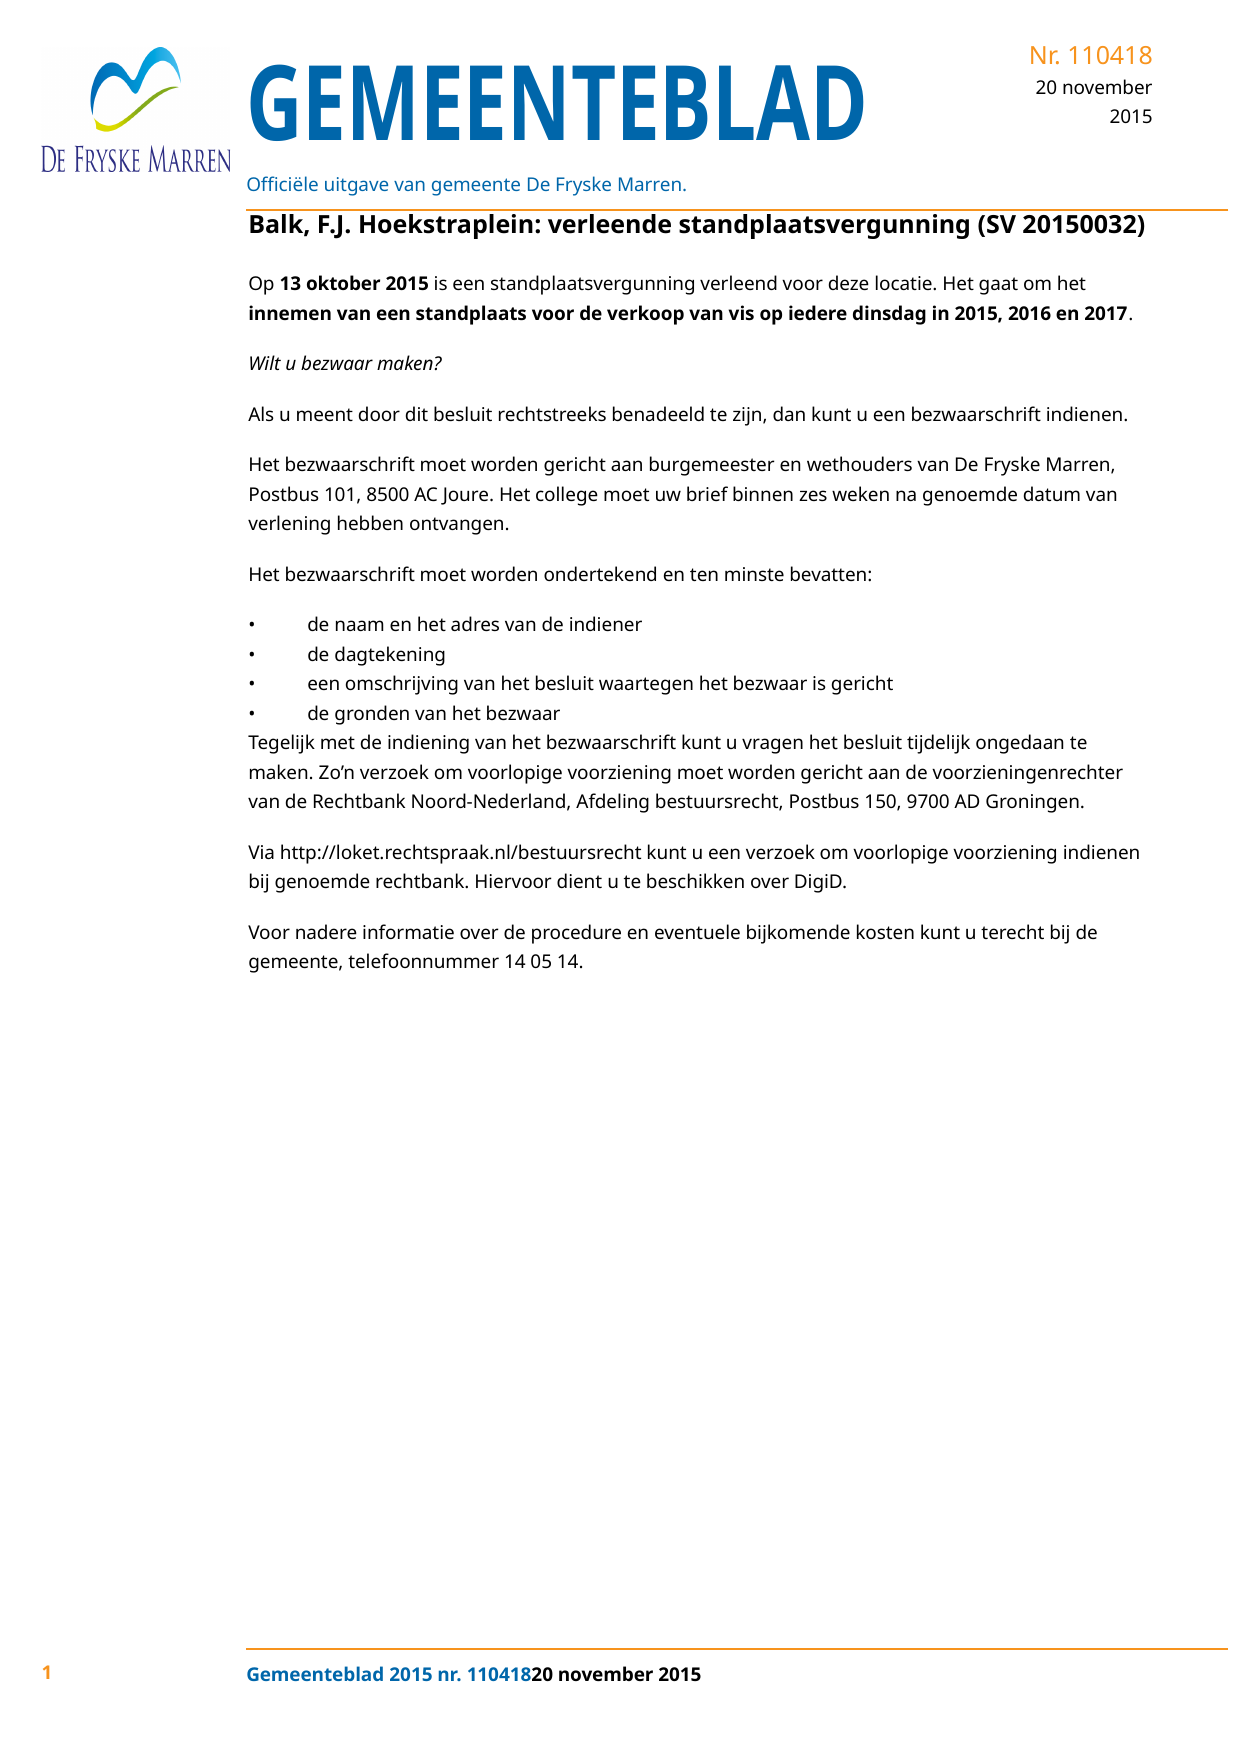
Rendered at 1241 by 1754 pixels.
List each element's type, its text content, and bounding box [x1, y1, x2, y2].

text Als u meent door dit besluit rechtstreeks benadeeld te zijn, dan kunt u een bezwaarschrift indienen. [248, 401, 1152, 426]
text Het bezwaarschrift moet worden ondertekend en ten minste bevatten: [248, 561, 1152, 586]
text Op 13 oktober 2015 is een standplaatsvergunning verleend voor deze locatie. Het gaat om het innemen van een standplaats voor de verkoop van vis op iedere dinsdag in 2015, 2016 en 2017. [248, 270, 1152, 326]
list de naam en het adres van de indiener [248, 611, 1152, 637]
list een omschrijving van het besluit waartegen het bezwaar is gericht [248, 670, 1152, 696]
list de dagtekening [248, 641, 1152, 666]
text Tegelijk met de indiening van het bezwaarschrift kunt u vragen het besluit tijdelijk ongedaan te maken. Zo’n verzoek om voorlopige voorziening moet worden gericht aan de voorzieningenrechter van de Rechtbank Noord-Nederland, Afdeling bestuursrecht, Postbus 150, 9700 AD Groningen. [248, 729, 1152, 814]
text Het bezwaarschrift moet worden gericht aan burgemeester en wethouders van De Fryske Marren, Postbus 101, 8500 AC Joure. Het college moet uw brief binnen zes weken na genoemde datum van verlening hebben ontvangen. [248, 451, 1152, 536]
text Wilt u bezwaar maken? [248, 350, 1152, 376]
text Balk, F.J. Hoekstraplein: verleende standplaatsvergunning (SV 20150032) [248, 211, 1152, 241]
picture [41, 47, 231, 172]
list de gronden van het bezwaar [248, 700, 1152, 726]
text Voor nadere informatie over de procedure en eventuele bijkomende kosten kunt u terecht bij de gemeente, telefoonnummer 14 05 14. [248, 919, 1152, 974]
text Via http://loket.rechtspraak.nl/bestuursrecht kunt u een verzoek om voorlopige voorziening indienen bij genoemde rechtbank. Hiervoor dient u te beschikken over DigiD. [248, 839, 1152, 894]
